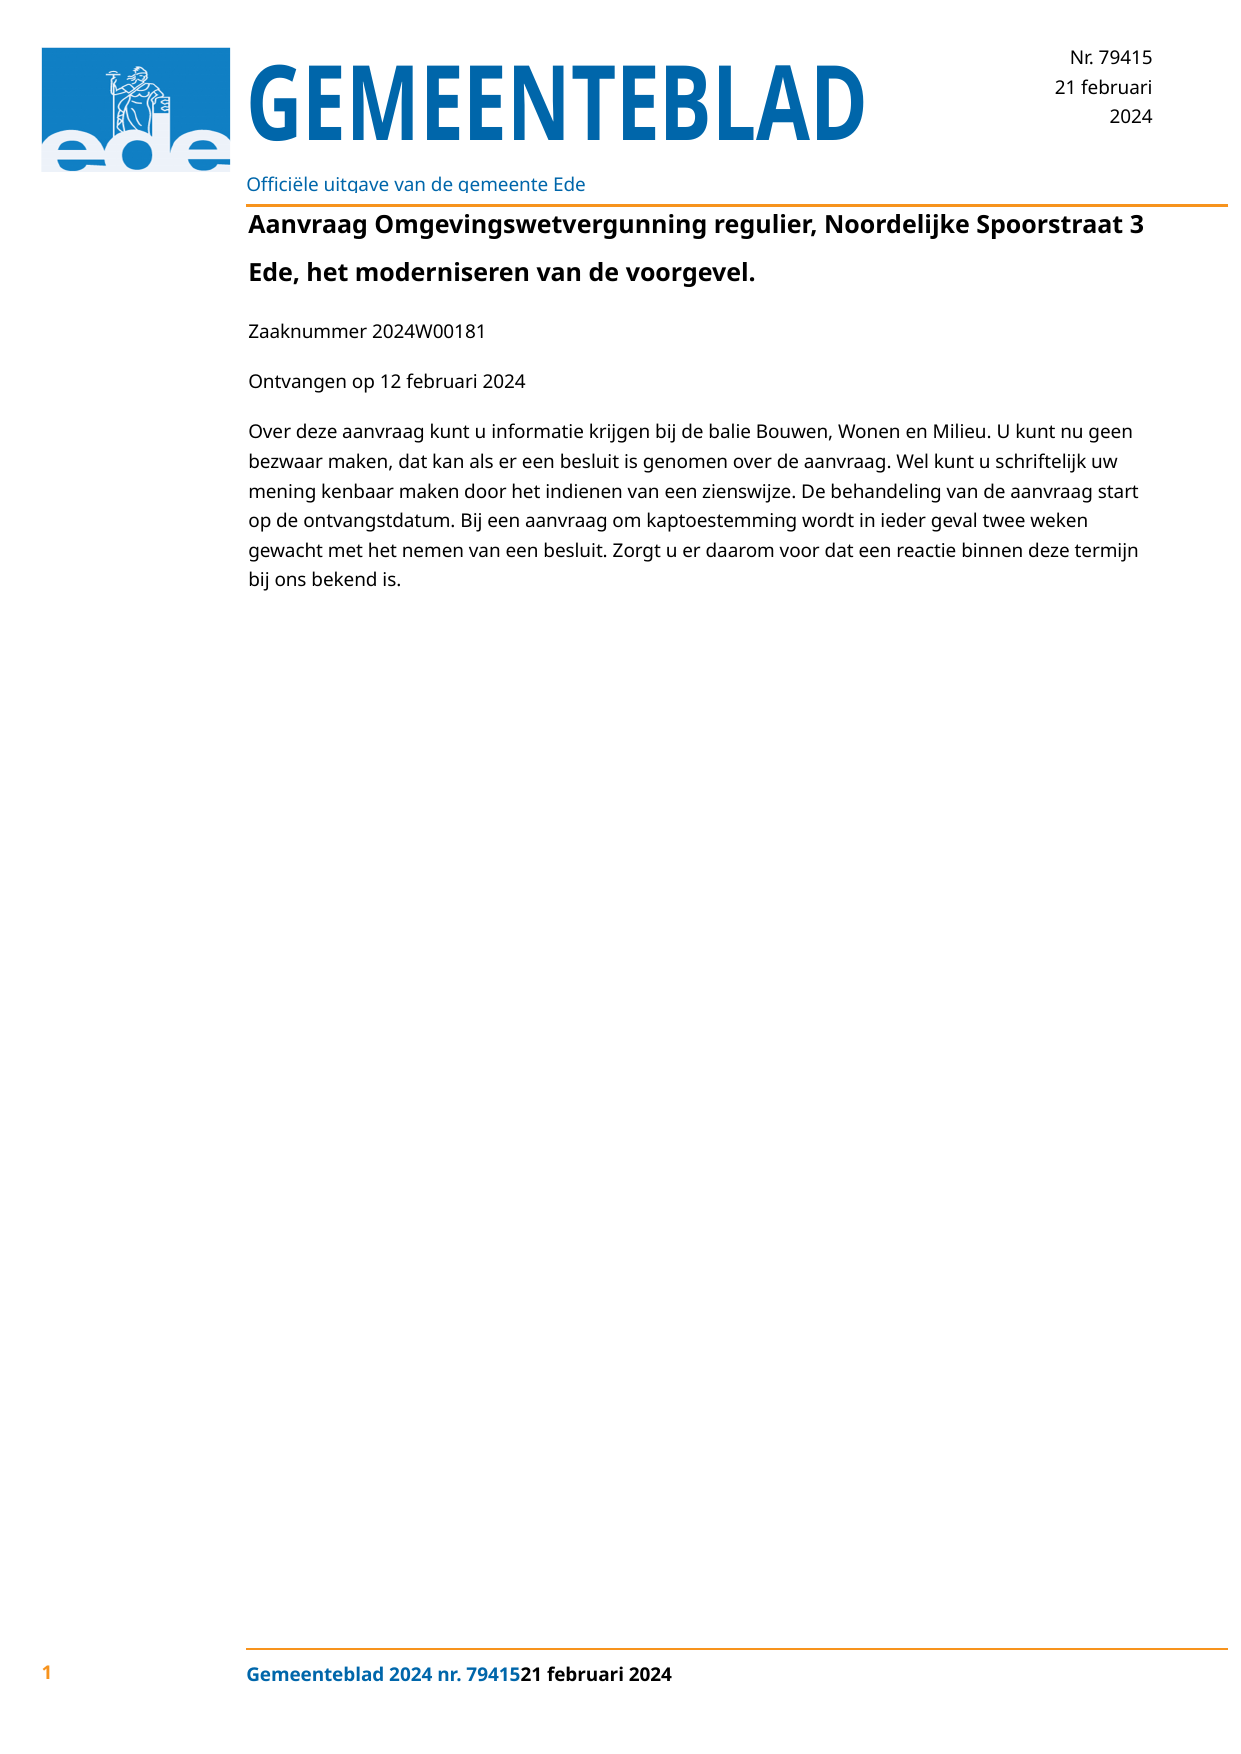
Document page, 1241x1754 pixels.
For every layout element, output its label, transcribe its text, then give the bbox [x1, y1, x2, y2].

picture [41, 47, 231, 172]
text Zaaknummer 2024W00181 [248, 318, 1152, 344]
text Aanvraag Omgevingswetvergunning regulier, Noordelijke Spoorstraat 3 Ede, het moderniseren van de voorgevel. [248, 207, 1152, 288]
text Ontvangen op 12 februari 2024 [248, 368, 1152, 394]
text Over deze aanvraag kunt u informatie krijgen bij de balie Bouwen, Wonen en Milieu. U kunt nu geen bezwaar maken, dat kan als er een besluit is genomen over de aanvraag. Wel kunt u schriftelijk uw mening kenbaar maken door het indienen van een zienswijze. De behandeling van de aanvraag start op de ontvangstdatum. Bij een aanvraag om kaptoestemming wordt in ieder geval twee weken gewacht met het nemen van een besluit. Zorgt u er daarom voor dat een reactie binnen deze termijn bij ons bekend is. [248, 419, 1152, 592]
